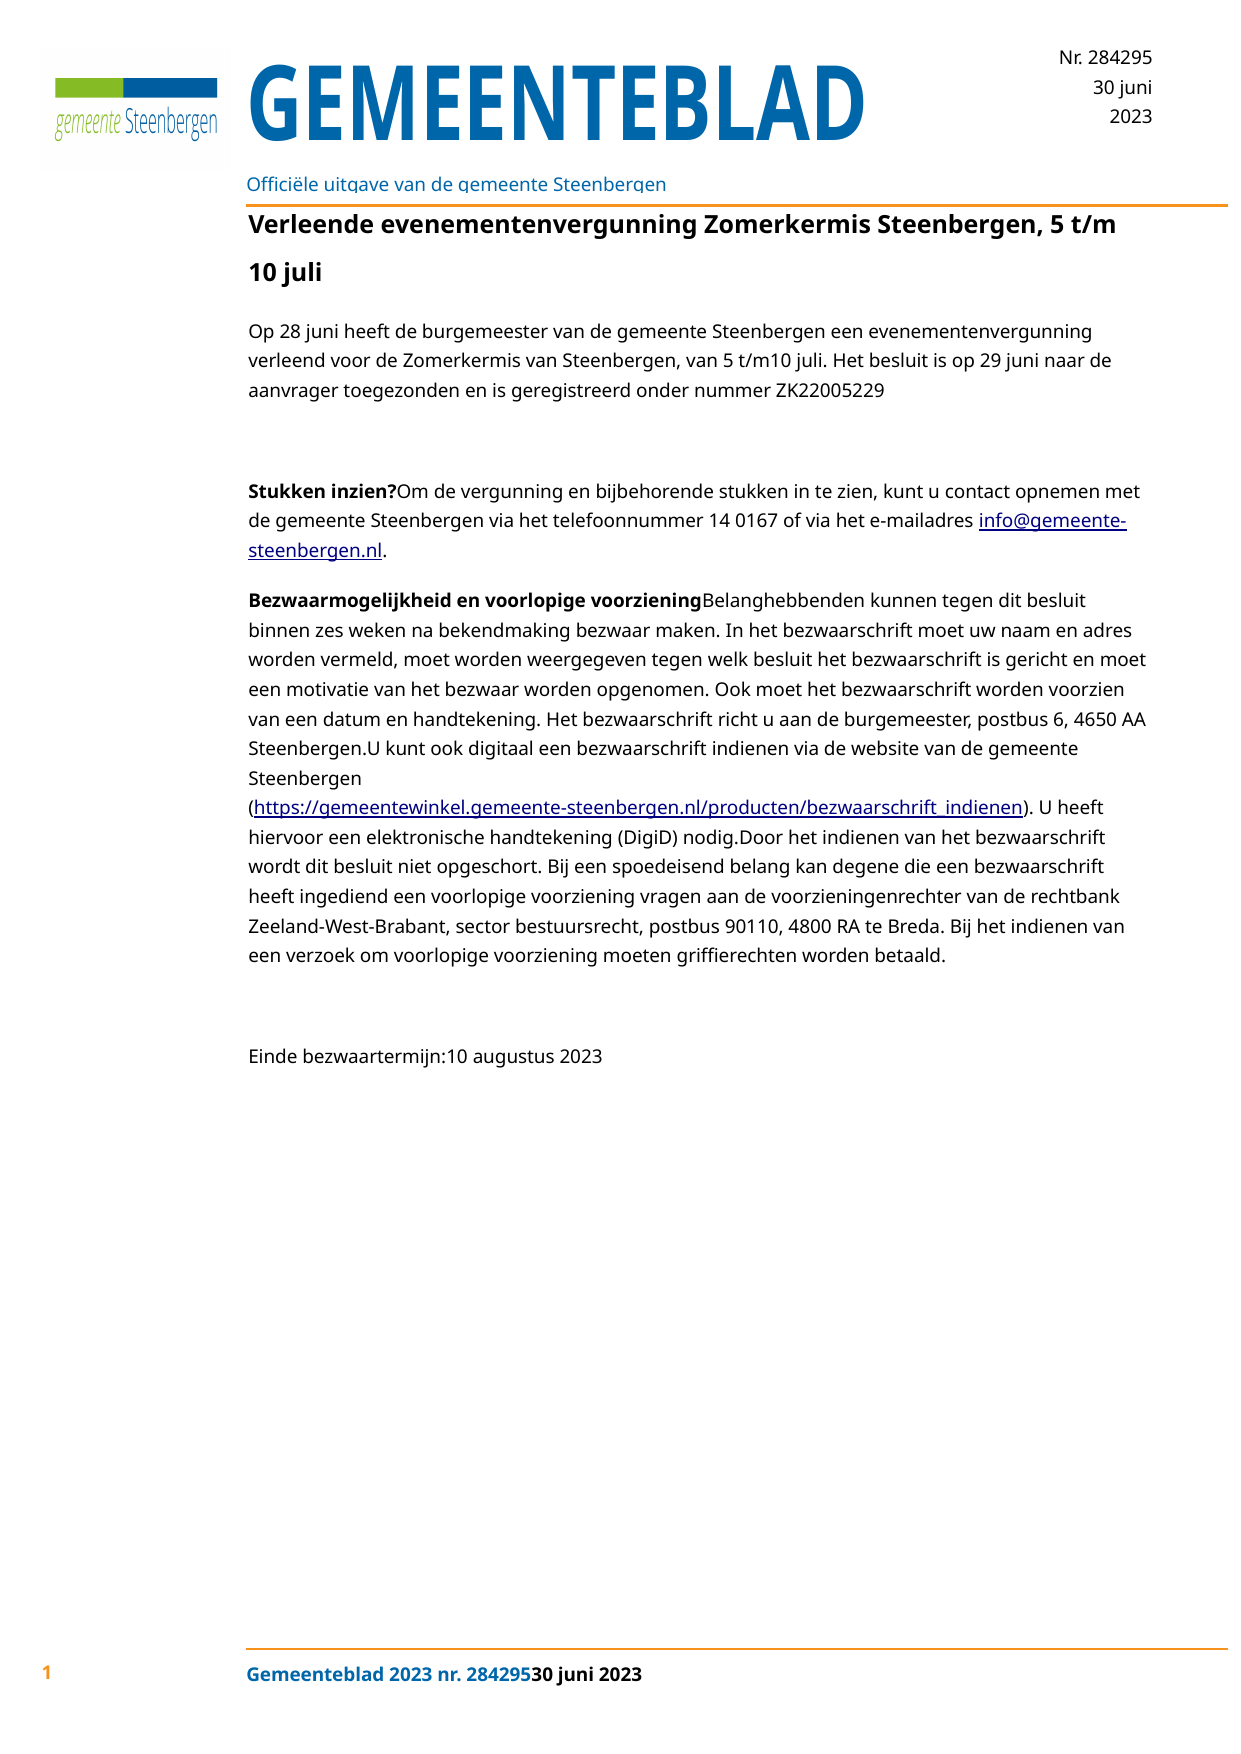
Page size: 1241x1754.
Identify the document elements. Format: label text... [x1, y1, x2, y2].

text Verleende evenementenvergunning Zomerkermis Steenbergen, 5 t/m 10 juli [248, 207, 1152, 288]
text Op 28 juni heeft de burgemeester van de gemeente Steenbergen een evenementenvergunning verleend voor de Zomerkermis van Steenbergen, van 5 t/m10 juli. Het besluit is op 29 juni naar de aanvrager toegezonden en is geregistreerd onder nummer ZK22005229 [248, 318, 1152, 403]
text Bezwaarmogelijkheid en voorlopige voorzieningBelanghebbenden kunnen tegen dit besluit binnen zes weken na bekendmaking bezwaar maken. In het bezwaarschrift moet uw naam en adres worden vermeld, moet worden weergegeven tegen welk besluit het bezwaarschrift is gericht en moet een motivatie van het bezwaar worden opgenomen. Ook moet het bezwaarschrift worden voorzien van een datum en handtekening. Het bezwaarschrift richt u aan de burgemeester, postbus 6, 4650 AA Steenbergen.U kunt ook digitaal een bezwaarschrift indienen via de website van de gemeente Steenbergen (https://gemeentewinkel.gemeente-steenbergen.nl/producten/bezwaarschrift_indienen). U heeft hiervoor een elektronische handtekening (DigiD) nodig.Door het indienen van het bezwaarschrift wordt dit besluit niet opgeschort. Bij een spoedeisend belang kan degene die een bezwaarschrift heeft ingediend een voorlopige voorziening vragen aan de voorzieningenrechter van de rechtbank Zeeland-West-Brabant, sector bestuursrecht, postbus 90110, 4800 RA te Breda. Bij het indienen van een verzoek om voorlopige voorziening moeten griffierechten worden betaald.­ [248, 587, 1152, 968]
picture [41, 47, 231, 172]
text Einde bezwaartermijn:10 augustus 2023 [248, 1043, 1152, 1069]
text Stukken inzien?Om de vergunning en bijbehorende stukken in te zien, kunt u contact opnemen met de gemeente Steenbergen via het telefoonnummer 14 0167 of via het e-mailadres info@gemeente-steenbergen.nl. [248, 478, 1152, 563]
